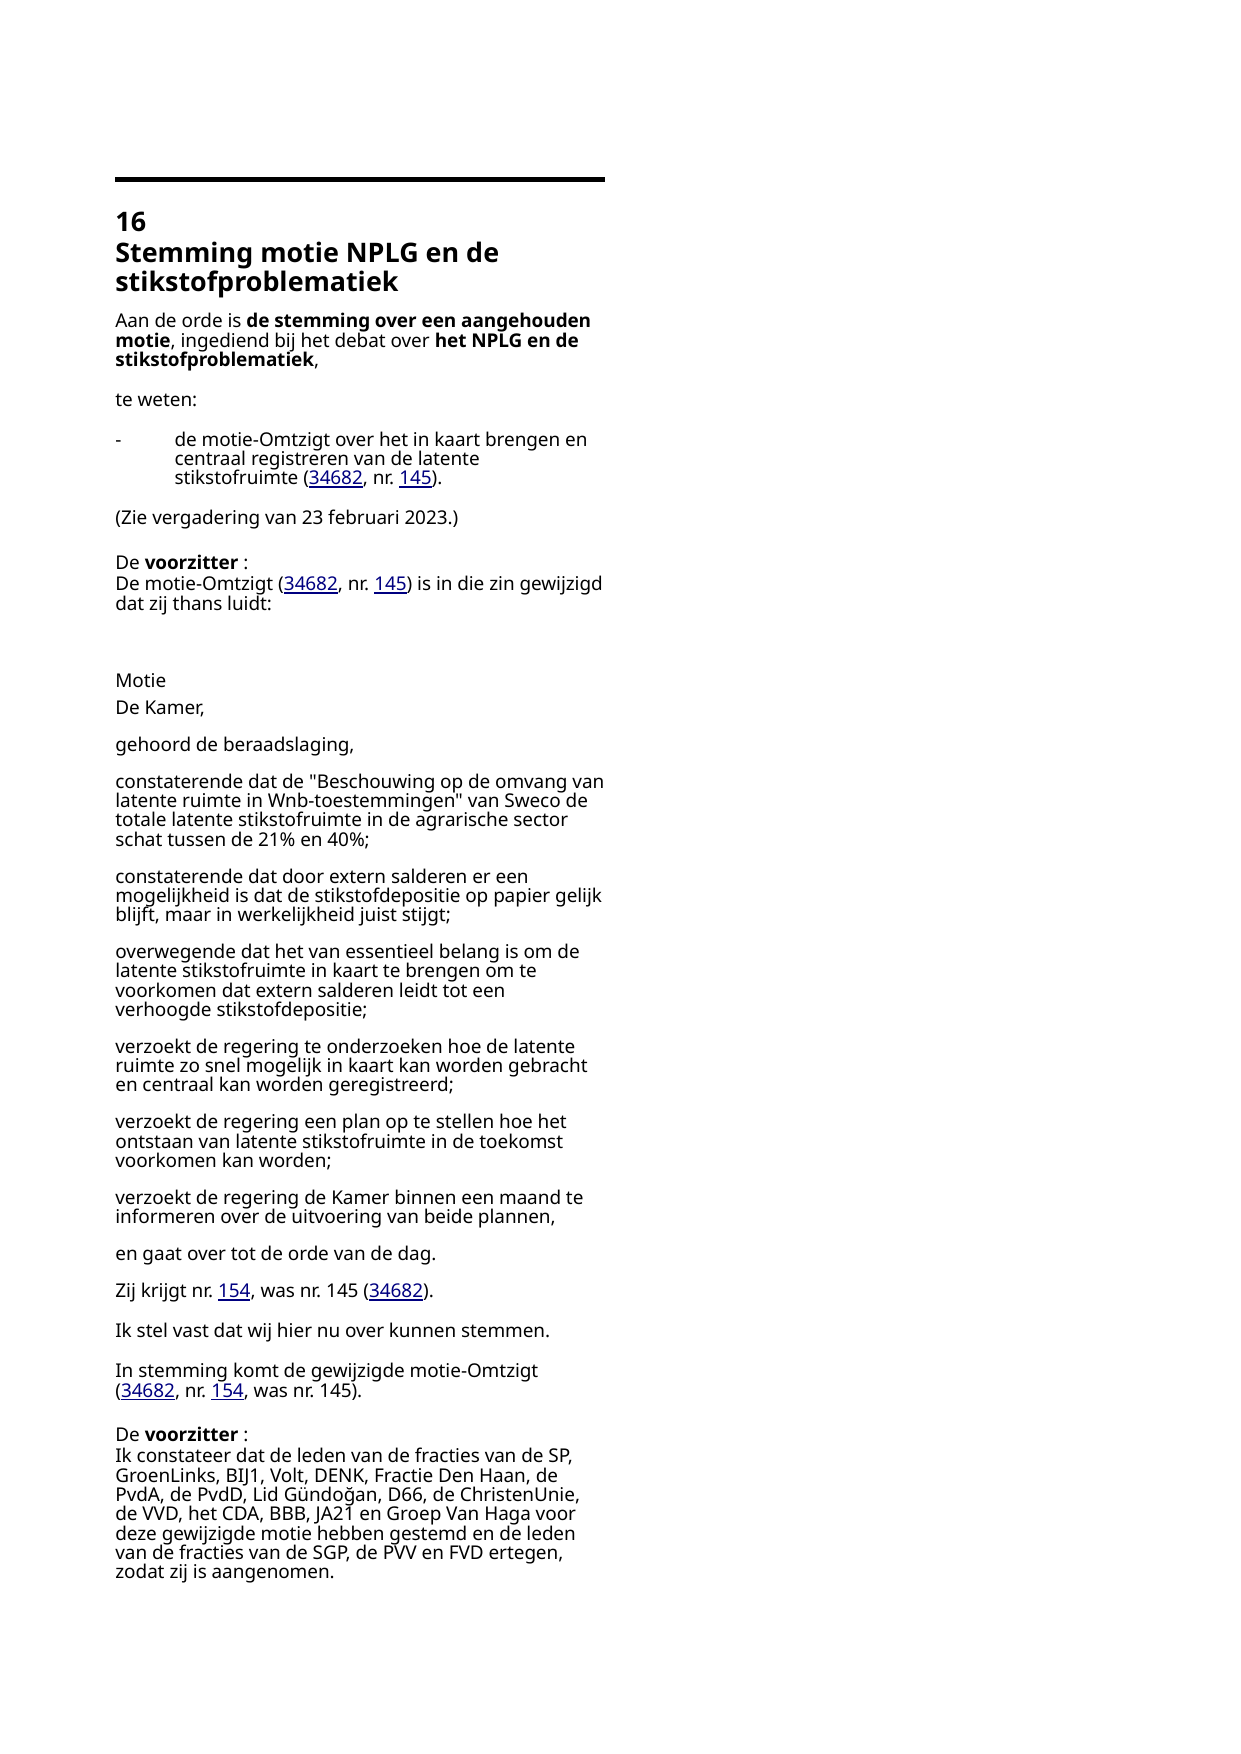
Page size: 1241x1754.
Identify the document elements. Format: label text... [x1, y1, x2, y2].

text constaterende dat door extern salderen er een mogelijkheid is dat de stikstofdepositie op papier gelijk blijft, maar in werkelijkheid juist stijgt; [115, 868, 605, 925]
text Ik stel vast dat wij hier nu over kunnen stemmen. [115, 1322, 605, 1341]
text te weten: [115, 391, 605, 410]
text De Kamer, [115, 699, 605, 718]
text Motie [115, 667, 605, 693]
text en gaat over tot de orde van de dag. [115, 1245, 605, 1264]
text constaterende dat de "Beschouwing op de omvang van latente ruimte in Wnb-toestemmingen" van Sweco de totale latente stikstofruimte in de agrarische sector schat tussen de 21% en 40%; [115, 773, 605, 850]
text verzoekt de regering de Kamer binnen een maand te informeren over de uitvoering van beide plannen, [115, 1189, 605, 1227]
text 16 [115, 203, 605, 239]
text overwegende dat het van essentieel belang is om de latente stikstofruimte in kaart te brengen om te voorkomen dat extern salderen leidt tot een verhoogde stikstofdepositie; [115, 943, 605, 1020]
text De motie-Omtzigt (34682, nr. 145) is in die zin gewijzigd dat zij thans luidt: [115, 575, 605, 614]
text Stemming motie NPLG en de stikstofproblematiek [115, 239, 605, 312]
list de motie-Omtzigt over het in kaart brengen en centraal registreren van de latente stikstofruimte (34682, nr. 145). [115, 431, 605, 489]
text In stemming komt de gewijzigde motie-Omtzigt (34682, nr. 154, was nr. 145). [115, 1362, 605, 1401]
text verzoekt de regering een plan op te stellen hoe het ontstaan van latente stikstofruimte in de toekomst voorkomen kan worden; [115, 1113, 605, 1171]
text gehoord de beraadslaging, [115, 736, 605, 755]
text De voorzitter : [115, 1422, 605, 1447]
text Zij krijgt nr. 154, was nr. 145 (34682). [115, 1282, 605, 1301]
text Ik constateer dat de leden van de fracties van de SP, GroenLinks, BIJ1, Volt, DENK, Fractie Den Haan, de PvdA, de PvdD, Lid Gündoğan, D66, de ChristenUnie, de VVD, het CDA, BBB, JA21 en Groep Van Haga voor deze gewijzigde motie hebben gestemd en de leden van de fracties van de SGP, de PVV en FVD ertegen, zodat zij is aangenomen. [115, 1447, 605, 1582]
text verzoekt de regering te onderzoeken hoe de latente ruimte zo snel mogelijk in kaart kan worden gebracht en centraal kan worden geregistreerd; [115, 1038, 605, 1096]
text Aan de orde is de stemming over een aangehouden motie, ingediend bij het debat over het NPLG en de stikstofproblematiek, [115, 312, 605, 370]
text De voorzitter : [115, 549, 605, 575]
text (Zie vergadering van 23 februari 2023.) [115, 509, 605, 529]
